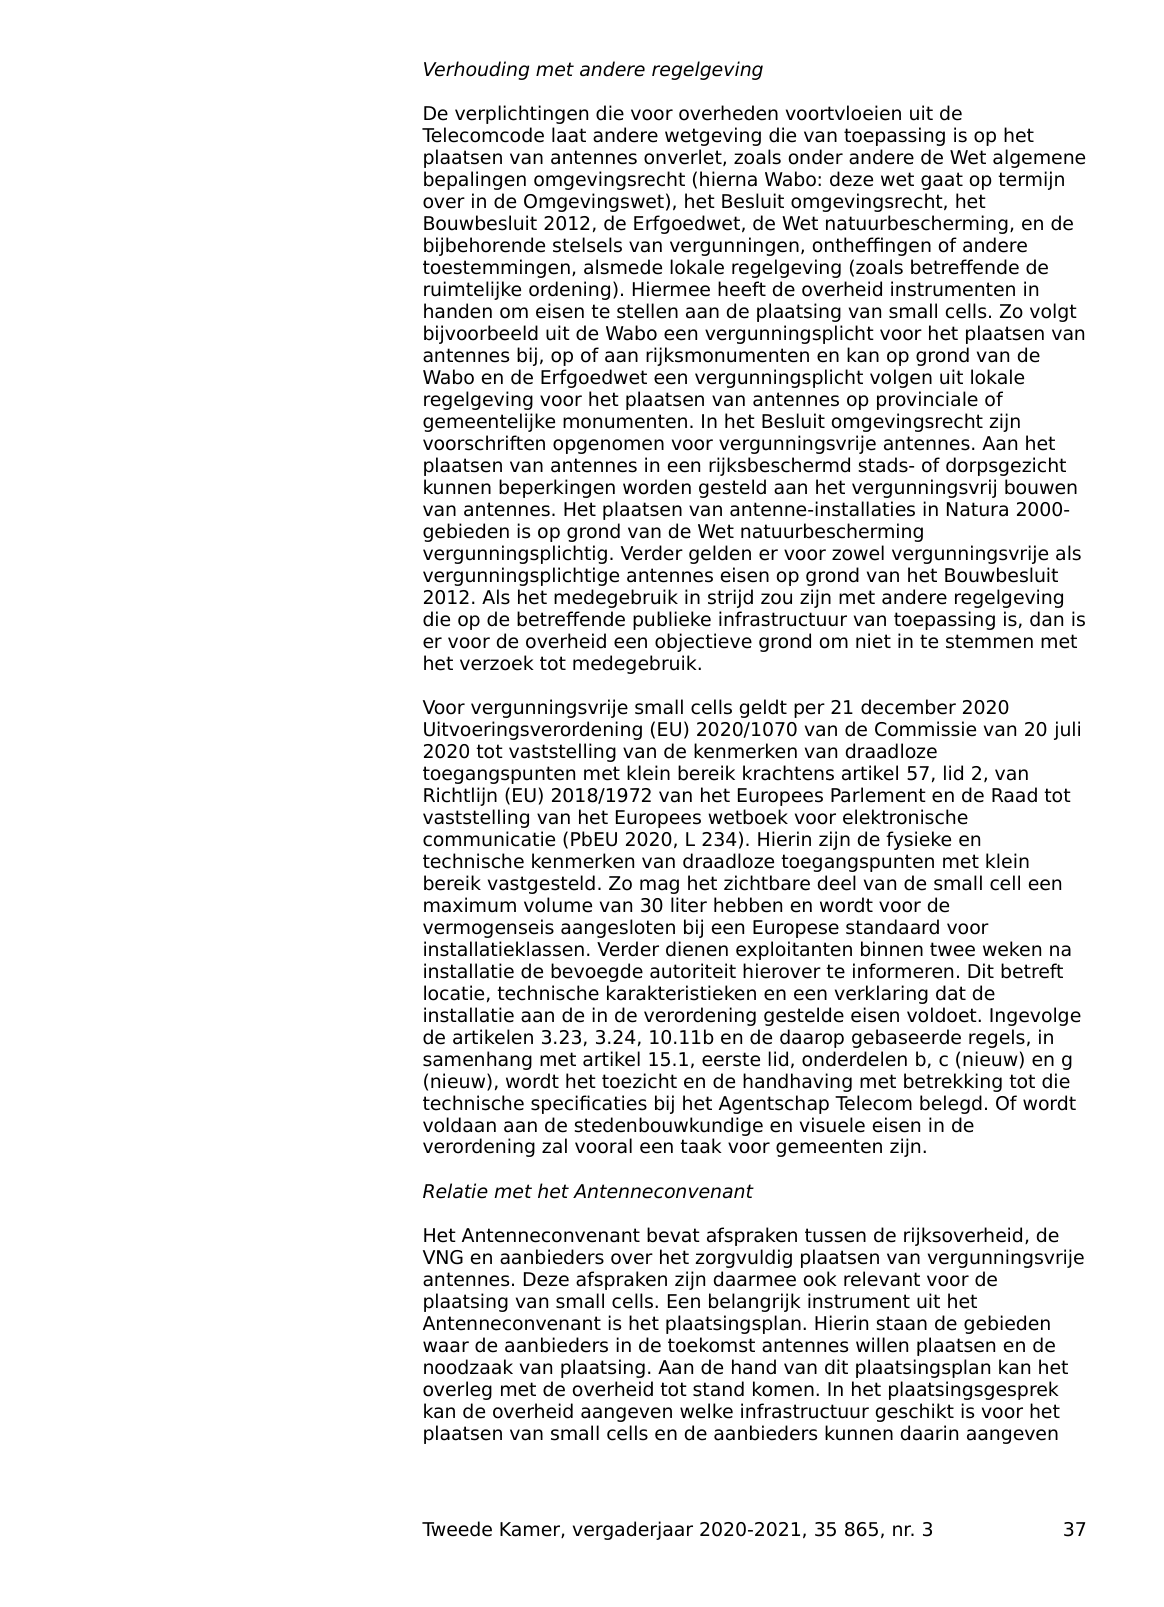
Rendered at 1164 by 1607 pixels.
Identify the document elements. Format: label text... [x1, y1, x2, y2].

subtitle Verhouding met andere regelgeving [422, 59, 1087, 81]
subtitle Relatie met het Antenneconvenant [422, 1181, 1087, 1203]
text De verplichtingen die voor overheden voortvloeien uit de Telecomcode laat andere wetgeving die van toepassing is op het plaatsen van antennes onverlet, zoals onder andere de Wet algemene bepalingen omgevingsrecht (hierna Wabo: deze wet gaat op termijn over in de Omgevingswet), het Besluit omgevingsrecht, het Bouwbesluit 2012, de Erfgoedwet, de Wet natuurbescherming, en de bijbehorende stelsels van vergunningen, ontheffingen of andere toestemmingen, alsmede lokale regelgeving (zoals betreffende de ruimtelijke ordening). Hiermee heeft de overheid instrumenten in handen om eisen te stellen aan de plaatsing van small cells. Zo volgt bijvoorbeeld uit de Wabo een vergunningsplicht voor het plaatsen van antennes bij, op of aan rijksmonumenten en kan op grond van de Wabo en de Erfgoedwet een vergunningsplicht volgen uit lokale regelgeving voor het plaatsen van antennes op provinciale of gemeentelijke monumenten. In het Besluit omgevingsrecht zijn voorschriften opgenomen voor vergunningsvrije antennes. Aan het plaatsen van antennes in een rijksbeschermd stads- of dorpsgezicht kunnen beperkingen worden gesteld aan het vergunningsvrij bouwen van antennes. Het plaatsen van antenne-installaties in Natura 2000-gebieden is op grond van de Wet natuurbescherming vergunningsplichtig. Verder gelden er voor zowel vergunningsvrije als vergunningsplichtige antennes eisen op grond van het Bouwbesluit 2012. Als het medegebruik in strijd zou zijn met andere regelgeving die op de betreffende publieke infrastructuur van toepassing is, dan is er voor de overheid een objectieve grond om niet in te stemmen met het verzoek tot medegebruik. [422, 103, 1087, 675]
text Voor vergunningsvrije small cells geldt per 21 december 2020 Uitvoeringsverordening (EU) 2020/1070 van de Commissie van 20 juli 2020 tot vaststelling van de kenmerken van draadloze toegangspunten met klein bereik krachtens artikel 57, lid 2, van Richtlijn (EU) 2018/1972 van het Europees Parlement en de Raad tot vaststelling van het Europees wetboek voor elektronische communicatie (PbEU 2020, L 234). Hierin zijn de fysieke en technische kenmerken van draadloze toegangspunten met klein bereik vastgesteld. Zo mag het zichtbare deel van de small cell een maximum volume van 30 liter hebben en wordt voor de vermogenseis aangesloten bij een Europese standaard voor installatieklassen. Verder dienen exploitanten binnen twee weken na installatie de bevoegde autoriteit hierover te informeren. Dit betreft locatie, technische karakteristieken en een verklaring dat de installatie aan de in de verordening gestelde eisen voldoet. Ingevolge de artikelen 3.23, 3.24, 10.11b en de daarop gebaseerde regels, in samenhang met artikel 15.1, eerste lid, onderdelen b, c (nieuw) en g (nieuw), wordt het toezicht en de handhaving met betrekking tot die technische specificaties bij het Agentschap Telecom belegd. Of wordt voldaan aan de stedenbouwkundige en visuele eisen in de verordening zal vooral een taak voor gemeenten zijn. [422, 697, 1087, 1158]
text Het Antenneconvenant bevat afspraken tussen de rijksoverheid, de VNG en aanbieders over het zorgvuldig plaatsen van vergunningsvrije antennes. Deze afspraken zijn daarmee ook relevant voor de plaatsing van small cells. Een belangrijk instrument uit het Antenneconvenant is het plaatsingsplan. Hierin staan de gebieden waar de aanbieders in de toekomst antennes willen plaatsen en de noodzaak van plaatsing. Aan de hand van dit plaatsingsplan kan het overleg met de overheid tot stand komen. In het plaatsingsgesprek kan de overheid aangeven welke infrastructuur geschikt is voor het plaatsen van small cells en de aanbieders kunnen daarin aangeven [422, 1225, 1087, 1444]
